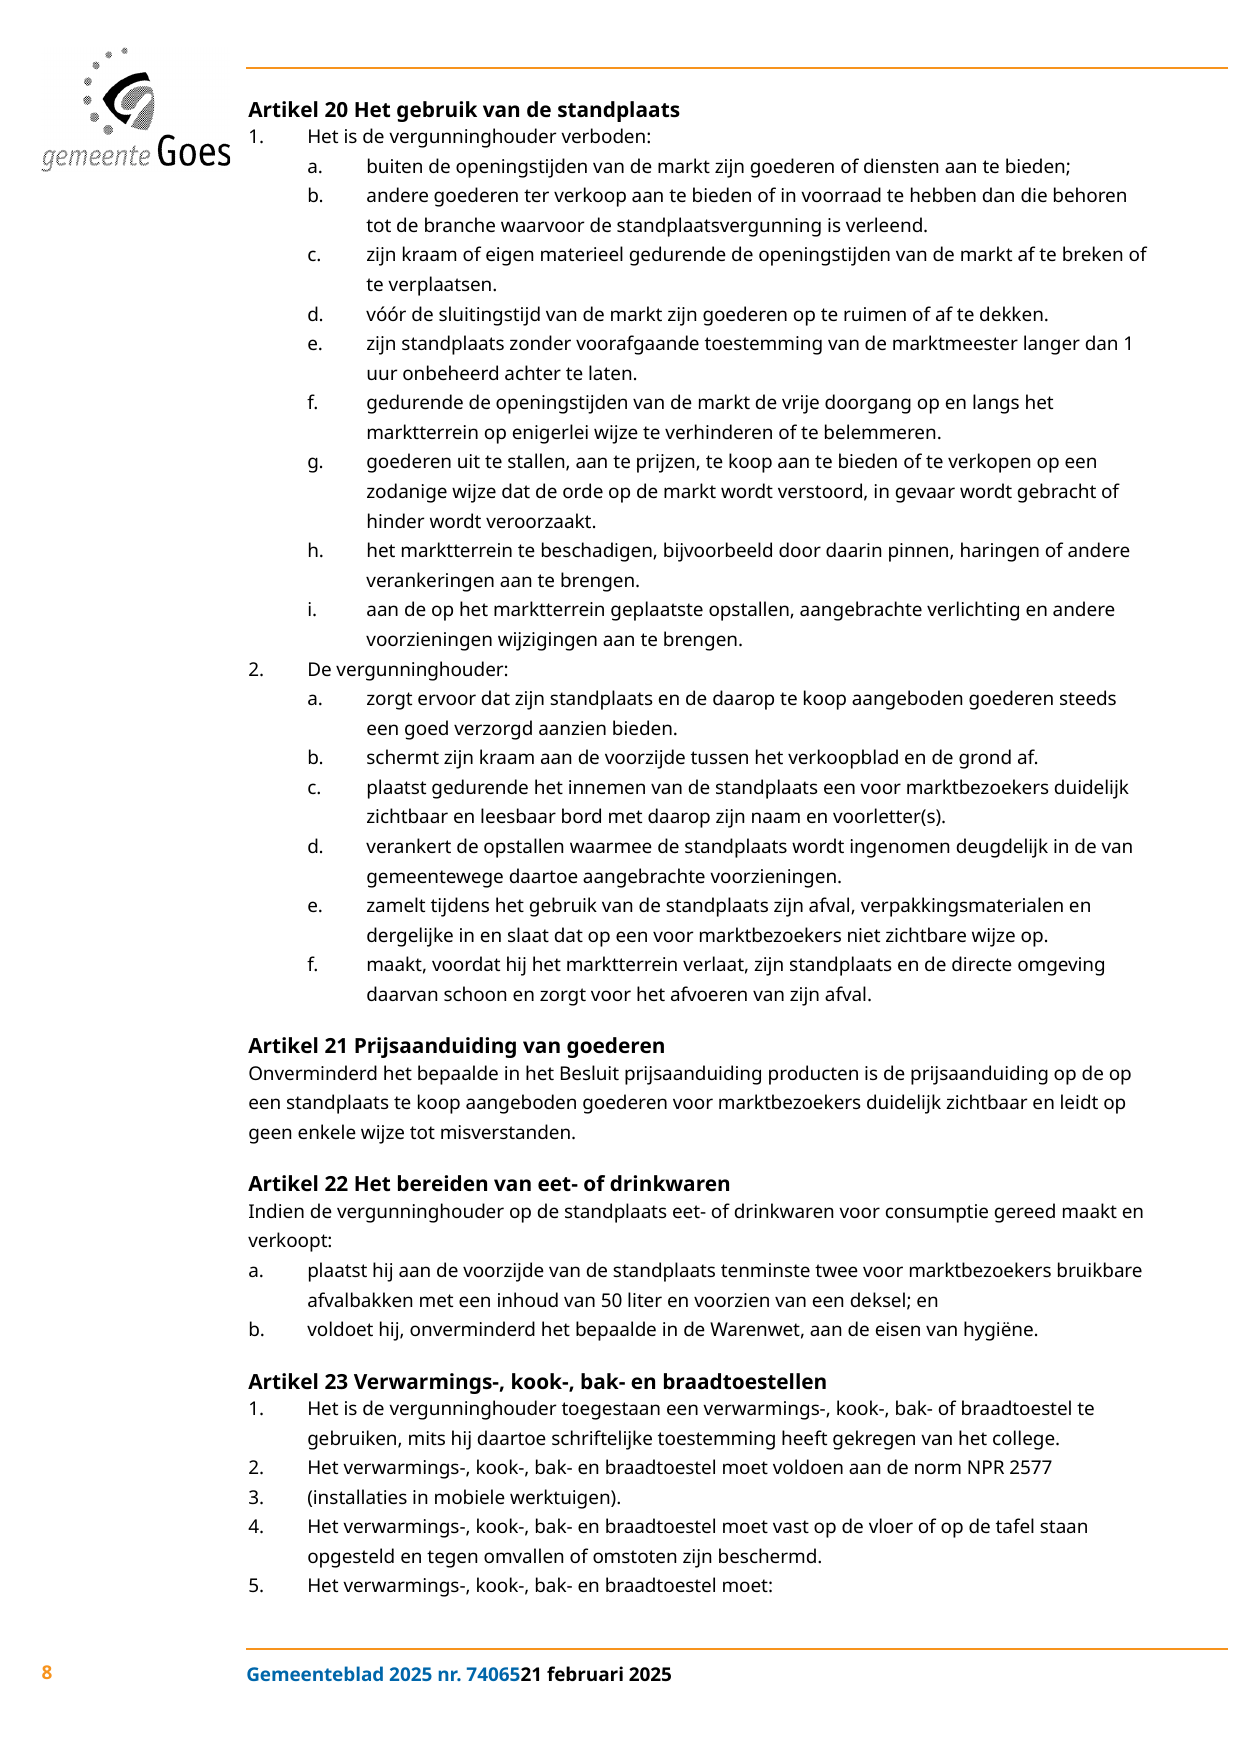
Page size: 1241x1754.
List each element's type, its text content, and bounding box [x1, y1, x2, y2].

list Het verwarmings-, kook-, bak- en braadtoestel moet voldoen aan de norm NPR 2577 [248, 1454, 1152, 1480]
list het marktterrein te beschadigen, bijvoorbeeld door daarin pinnen, haringen of andere verankeringen aan te brengen. [307, 537, 1152, 593]
list Het is de vergunninghouder verboden: [248, 123, 1152, 149]
text Artikel 22 Het bereiden van eet- of drinkwaren [248, 1169, 1152, 1198]
picture [41, 47, 231, 172]
list gedurende de openingstijden van de markt de vrije doorgang op en langs het marktterrein op enigerlei wijze te verhinderen of te belemmeren. [307, 389, 1152, 445]
list zorgt ervoor dat zijn standplaats en de daarop te koop aangeboden goederen steeds een goed verzorgd aanzien bieden. [307, 685, 1152, 741]
list Het is de vergunninghouder toegestaan een verwarmings-, kook-, bak- of braadtoestel te gebruiken, mits hij daartoe schriftelijke toestemming heeft gekregen van het college. [248, 1395, 1152, 1451]
list plaatst gedurende het innemen van de standplaats een voor marktbezoekers duidelijk zichtbaar en leesbaar bord met daarop zijn naam en voorletter(s). [307, 774, 1152, 829]
list aan de op het marktterrein geplaatste opstallen, aangebrachte verlichting en andere voorzieningen wijzigingen aan te brengen. [307, 597, 1152, 652]
list Het verwarmings-, kook-, bak- en braadtoestel moet vast op de vloer of op de tafel staan opgesteld en tegen omvallen of omstoten zijn beschermd. [248, 1513, 1152, 1569]
list maakt, voordat hij het marktterrein verlaat, zijn standplaats en de directe omgeving daarvan schoon en zorgt voor het afvoeren van zijn afval. [307, 952, 1152, 1007]
list plaatst hij aan de voorzijde van de standplaats tenminste twee voor marktbezoekers bruikbare afvalbakken met een inhoud van 50 liter en voorzien van een deksel; en [248, 1257, 1152, 1312]
list Het verwarmings-, kook-, bak- en braadtoestel moet: [248, 1573, 1152, 1598]
list De vergunninghouder: [248, 656, 1152, 681]
list schermt zijn kraam aan de voorzijde tussen het verkoopblad en de grond af. [307, 744, 1152, 770]
list voldoet hij, onverminderd het bepaalde in de Warenwet, aan de eisen van hygiëne. [248, 1316, 1152, 1342]
list zijn standplaats zonder voorafgaande toestemming van de marktmeester langer dan 1 uur onbeheerd achter te laten. [307, 330, 1152, 386]
text Indien de vergunninghouder op de standplaats eet- of drinkwaren voor consumptie gereed maakt en verkoopt: [248, 1198, 1152, 1253]
text Artikel 20 Het gebruik van de standplaats [248, 95, 1152, 123]
list zijn kraam of eigen materieel gedurende de openingstijden van de markt af te breken of te verplaatsen. [307, 242, 1152, 297]
list buiten de openingstijden van de markt zijn goederen of diensten aan te bieden; [307, 153, 1152, 178]
list (installaties in mobiele werktuigen). [248, 1484, 1152, 1510]
list goederen uit te stallen, aan te prijzen, te koop aan te bieden of te verkopen op een zodanige wijze dat de orde op de markt wordt verstoord, in gevaar wordt gebracht of hinder wordt veroorzaakt. [307, 449, 1152, 533]
list vóór de sluitingstijd van de markt zijn goederen op te ruimen of af te dekken. [307, 301, 1152, 326]
list andere goederen ter verkoop aan te bieden of in voorraad te hebben dan die behoren tot de branche waarvoor de standplaatsvergunning is verleend. [307, 182, 1152, 238]
list verankert de opstallen waarmee de standplaats wordt ingenomen deugdelijk in de van gemeentewege daartoe aangebrachte voorzieningen. [307, 833, 1152, 888]
text Onverminderd het bepaalde in het Besluit prijsaanduiding producten is de prijsaanduiding op de op een standplaats te koop aangeboden goederen voor marktbezoekers duidelijk zichtbaar en leidt op geen enkele wijze tot misverstanden. [248, 1060, 1152, 1145]
list zamelt tijdens het gebruik van de standplaats zijn afval, verpakkingsmaterialen en dergelijke in en slaat dat op een voor marktbezoekers niet zichtbare wijze op. [307, 892, 1152, 948]
text Artikel 21 Prijsaanduiding van goederen [248, 1032, 1152, 1060]
text Artikel 23 Verwarmings-, kook-, bak- en braadtoestellen [248, 1367, 1152, 1395]
